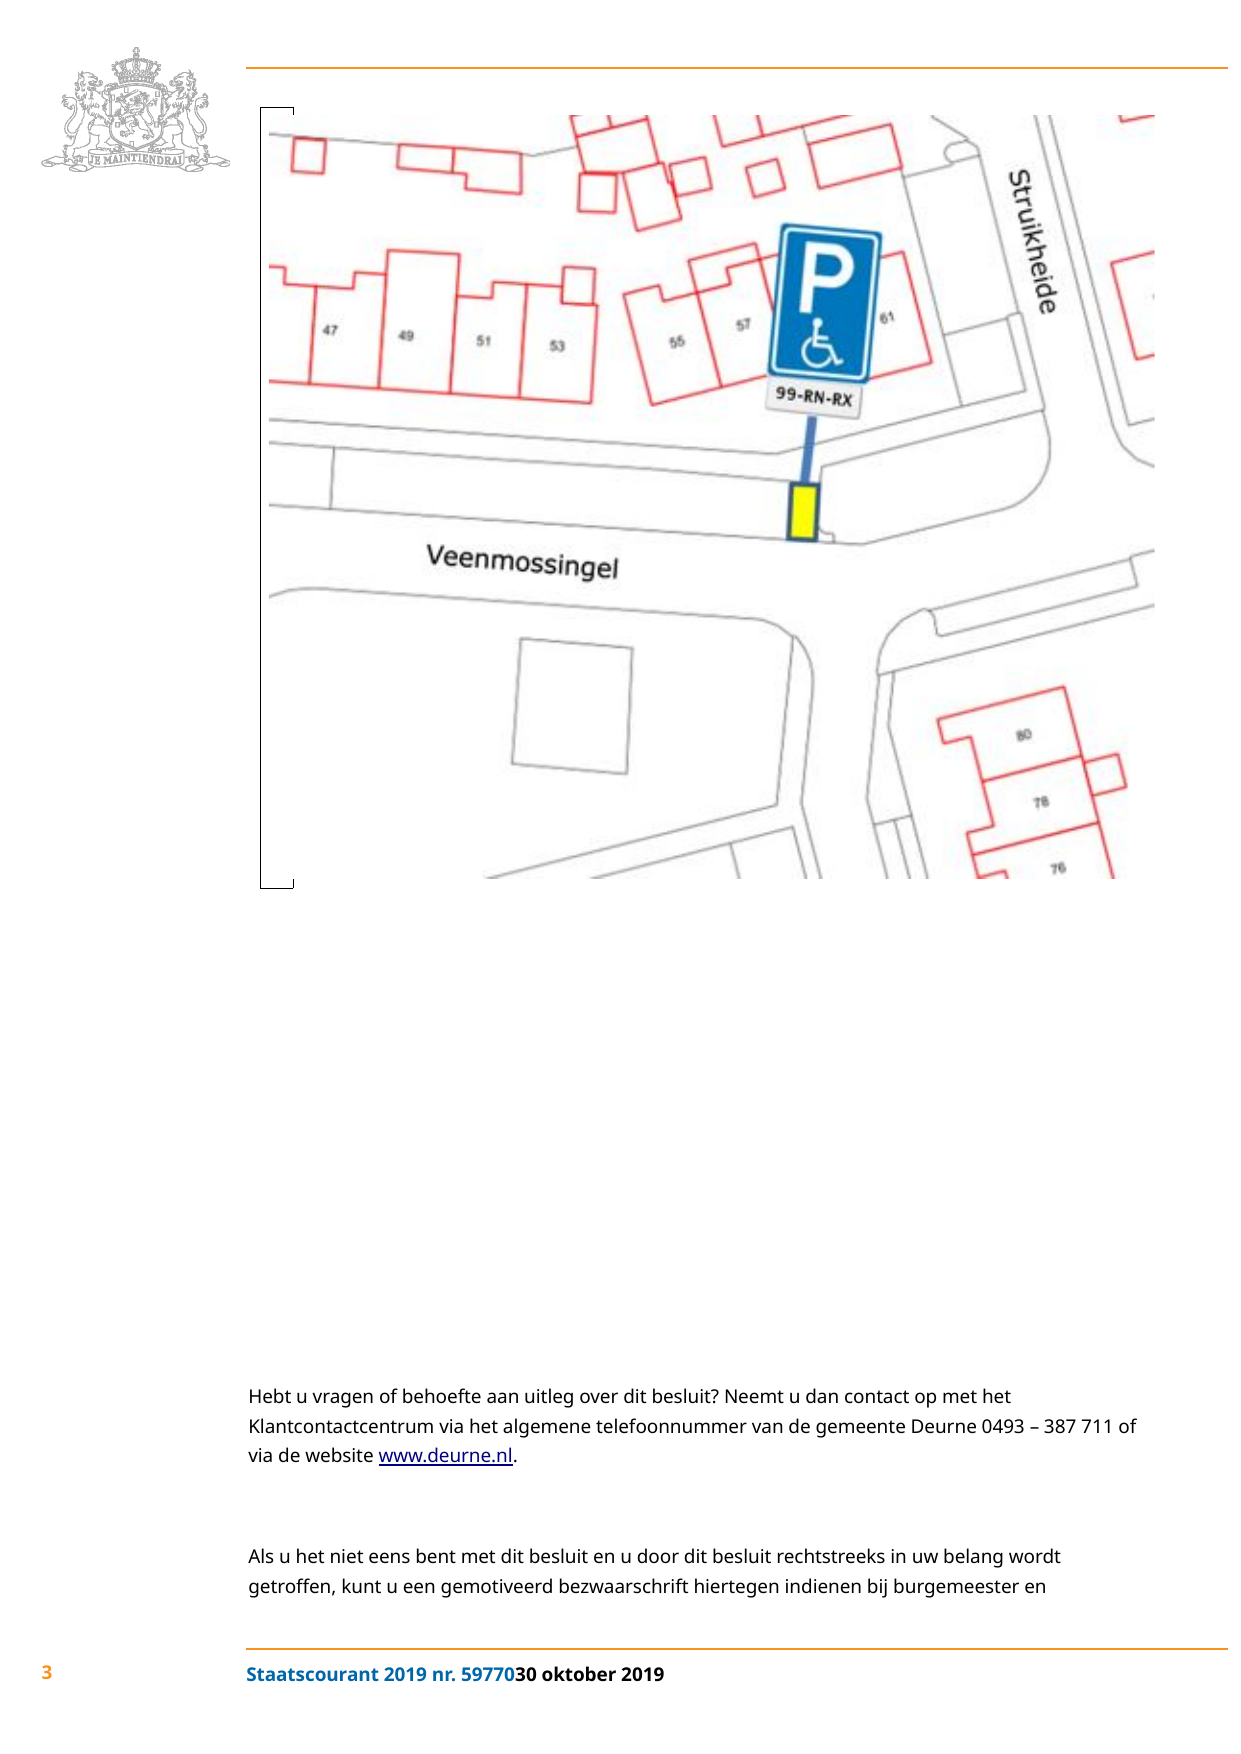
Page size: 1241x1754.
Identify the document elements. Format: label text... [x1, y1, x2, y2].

picture [41, 47, 231, 172]
picture [268, 115, 1155, 879]
text Als u het niet eens bent met dit besluit en u door dit besluit rechtstreeks in uw belang wordt getroffen, kunt u een gemotiveerd bezwaarschrift hiertegen indienen bij burgemeester en [248, 1543, 1152, 1599]
text Hebt u vragen of behoefte aan uitleg over dit besluit? Neemt u dan contact op met het Klantcontactcentrum via het algemene telefoonnummer van de gemeente Deurne 0493 – 387 711 of via de website www.deurne.nl. [248, 1383, 1152, 1468]
